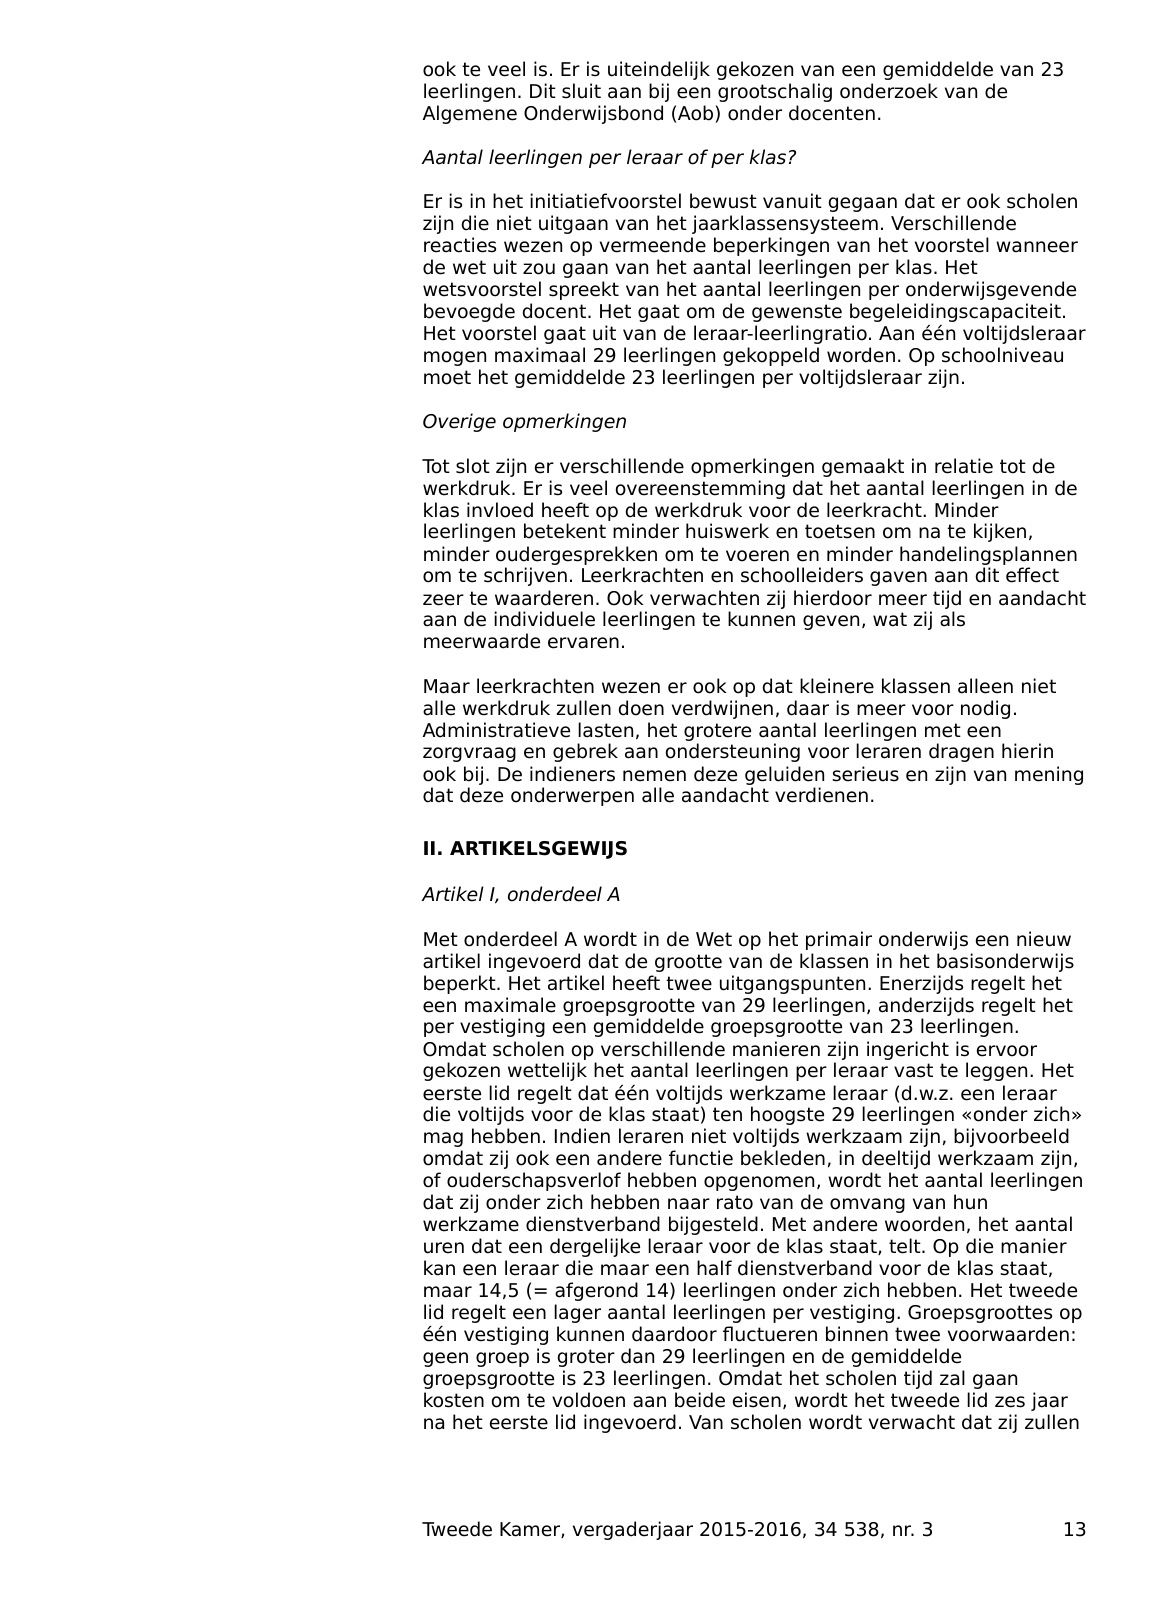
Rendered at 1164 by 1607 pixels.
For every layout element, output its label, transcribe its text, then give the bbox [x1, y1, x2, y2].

text Maar leerkrachten wezen er ook op dat kleinere klassen alleen niet alle werkdruk zullen doen verdwijnen, daar is meer voor nodig. Administratieve lasten, het grotere aantal leerlingen met een zorgvraag en gebrek aan ondersteuning voor leraren dragen hierin ook bij. De indieners nemen deze geluiden serieus en zijn van mening dat deze onderwerpen alle aandacht verdienen. [422, 676, 1087, 807]
subtitle Overige opmerkingen [422, 411, 1087, 433]
subtitle Artikel I, onderdeel A [422, 884, 1087, 906]
text ook te veel is. Er is uiteindelijk gekozen van een gemiddelde van 23 leerlingen. Dit sluit aan bij een grootschalig onderzoek van de Algemene Onderwijsbond (Aob) onder docenten. [422, 59, 1087, 125]
subtitle II. ARTIKELSGEWIJS [422, 837, 1087, 859]
text Tot slot zijn er verschillende opmerkingen gemaakt in relatie tot de werkdruk. Er is veel overeenstemming dat het aantal leerlingen in de klas invloed heeft op de werkdruk voor de leerkracht. Minder leerlingen betekent minder huiswerk en toetsen om na te kijken, minder oudergesprekken om te voeren en minder handelingsplannen om te schrijven. Leerkrachten en schoolleiders gaven aan dit effect zeer te waarderen. Ook verwachten zij hierdoor meer tijd en aandacht aan de individuele leerlingen te kunnen geven, wat zij als meerwaarde ervaren. [422, 456, 1087, 653]
subtitle Aantal leerlingen per leraar of per klas? [422, 147, 1087, 169]
text Met onderdeel A wordt in de Wet op het primair onderwijs een nieuw artikel ingevoerd dat de grootte van de klassen in het basisonderwijs beperkt. Het artikel heeft twee uitgangspunten. Enerzijds regelt het een maximale groepsgrootte van 29 leerlingen, anderzijds regelt het per vestiging een gemiddelde groepsgrootte van 23 leerlingen. Omdat scholen op verschillende manieren zijn ingericht is ervoor gekozen wettelijk het aantal leerlingen per leraar vast te leggen. Het eerste lid regelt dat één voltijds werkzame leraar (d.w.z. een leraar die voltijds voor de klas staat) ten hoogste 29 leerlingen «onder zich» mag hebben. Indien leraren niet voltijds werkzaam zijn, bijvoorbeeld omdat zij ook een andere functie bekleden, in deeltijd werkzaam zijn, of ouderschapsverlof hebben opgenomen, wordt het aantal leerlingen dat zij onder zich hebben naar rato van de omvang van hun werkzame dienstverband bijgesteld. Met andere woorden, het aantal uren dat een dergelijke leraar voor de klas staat, telt. Op die manier kan een leraar die maar een half dienstverband voor de klas staat, maar 14,5 (= afgerond 14) leerlingen onder zich hebben. Het tweede lid regelt een lager aantal leerlingen per vestiging. Groepsgroottes op één vestiging kunnen daardoor fluctueren binnen twee voorwaarden: geen groep is groter dan 29 leerlingen en de gemiddelde groepsgrootte is 23 leerlingen. Omdat het scholen tijd zal gaan kosten om te voldoen aan beide eisen, wordt het tweede lid zes jaar na het eerste lid ingevoerd. Van scholen wordt verwacht dat zij zullen [422, 928, 1087, 1434]
text Er is in het initiatiefvoorstel bewust vanuit gegaan dat er ook scholen zijn die niet uitgaan van het jaarklassensysteem. Verschillende reacties wezen op vermeende beperkingen van het voorstel wanneer de wet uit zou gaan van het aantal leerlingen per klas. Het wetsvoorstel spreekt van het aantal leerlingen per onderwijsgevende bevoegde docent. Het gaat om de gewenste begeleidingscapaciteit. Het voorstel gaat uit van de leraar-leerlingratio. Aan één voltijdsleraar mogen maximaal 29 leerlingen gekoppeld worden. Op schoolniveau moet het gemiddelde 23 leerlingen per voltijdsleraar zijn. [422, 191, 1087, 389]
